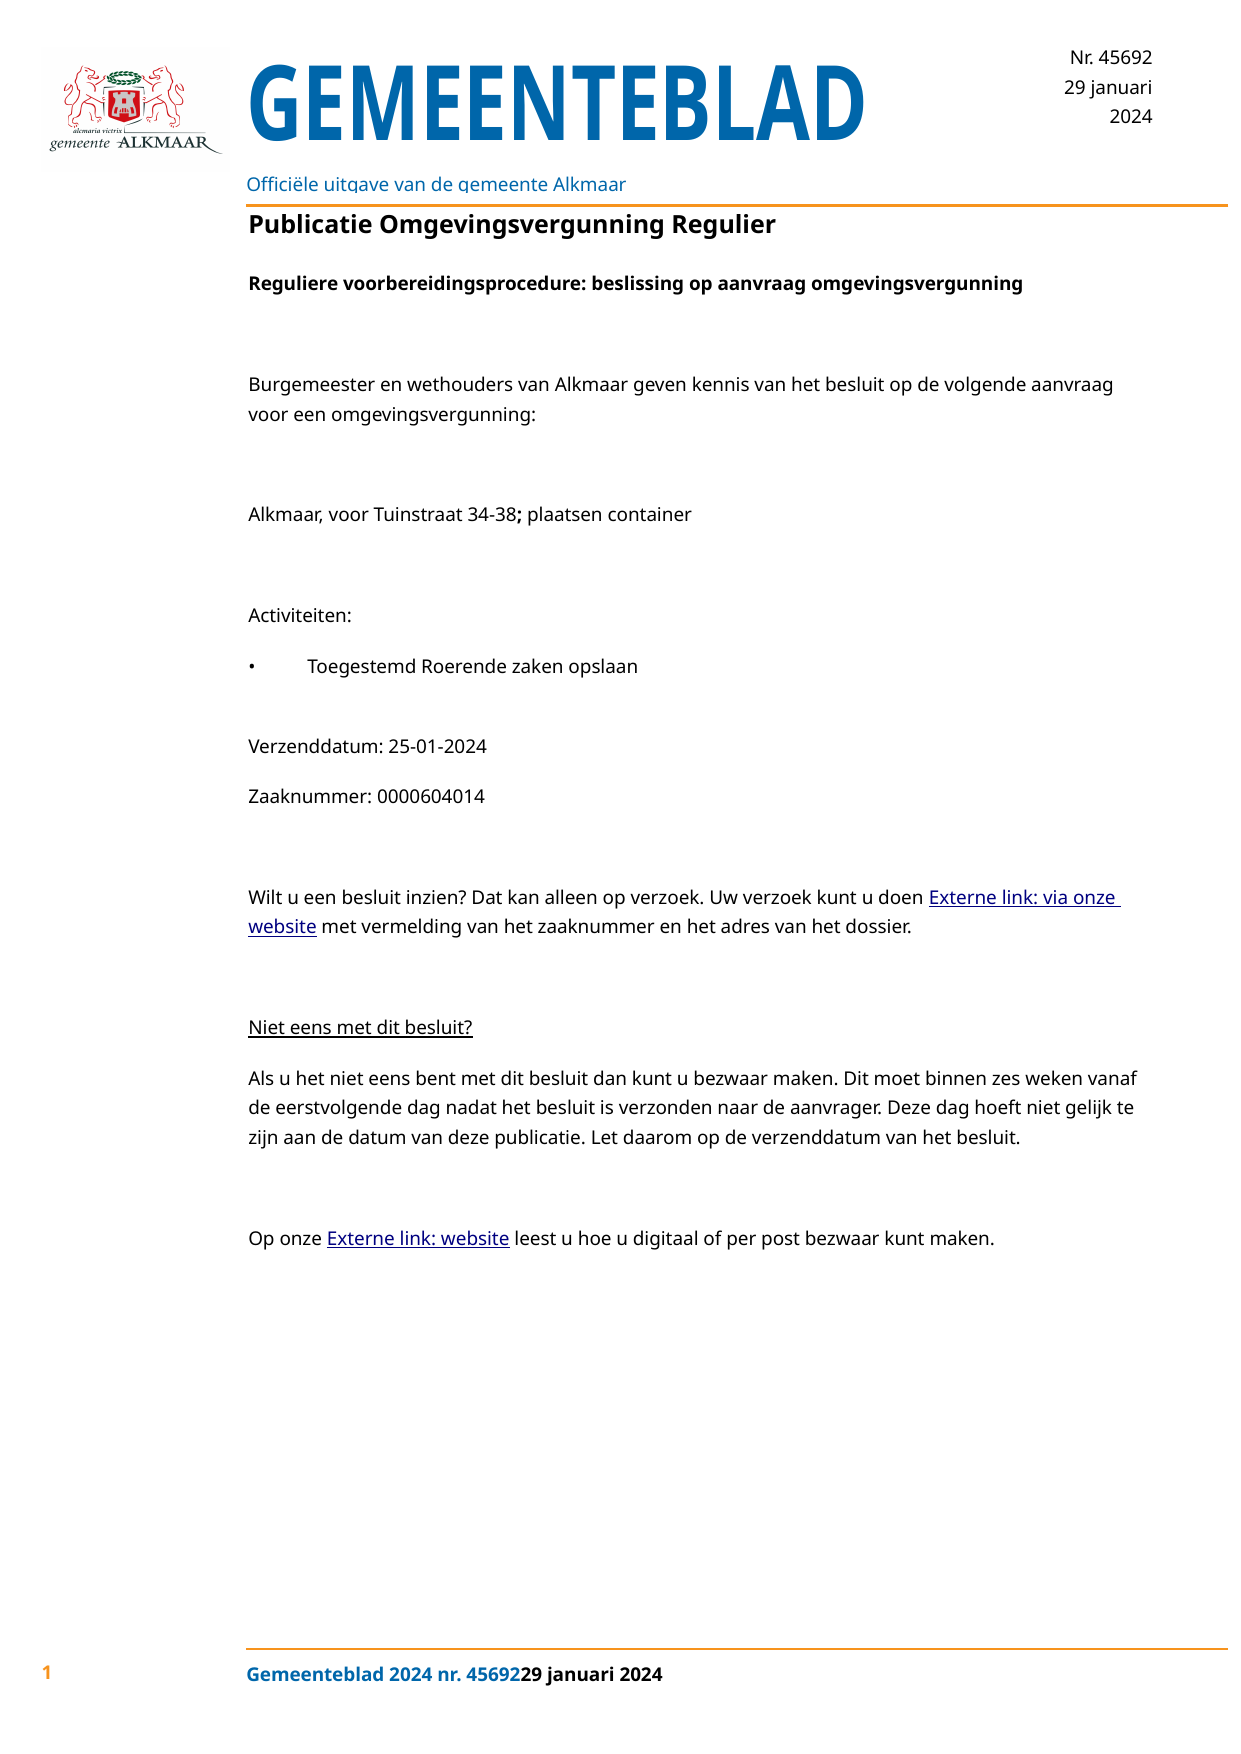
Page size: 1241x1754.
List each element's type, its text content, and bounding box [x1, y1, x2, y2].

text Zaaknummer: 0000604014 [248, 783, 1152, 809]
text Verzenddatum: 25-01-2024 [248, 733, 1152, 758]
text Wilt u een besluit inzien? Dat kan alleen op verzoek. Uw verzoek kunt u doen Externe link: via onze website met vermelding van het zaaknummer en het adres van het dossier. [248, 884, 1152, 939]
picture [41, 47, 231, 172]
text Activiteiten: [248, 602, 1152, 628]
text Publicatie Omgevingsvergunning Regulier [248, 207, 1152, 241]
text Alkmaar, voor Tuinstraat 34-38; plaatsen container [248, 502, 1152, 527]
list Toegestemd Roerende zaken opslaan [248, 653, 1152, 678]
text Niet eens met dit besluit? [248, 1014, 1152, 1040]
text Op onze Externe link: website leest u hoe u digitaal of per post bezwaar kunt maken. [248, 1225, 1152, 1251]
text Als u het niet eens bent met dit besluit dan kunt u bezwaar maken. Dit moet binnen zes weken vanaf de eerstvolgende dag nadat het besluit is verzonden naar de aanvrager. Deze dag hoeft niet gelijk te zijn aan de datum van deze publicatie. Let daarom op de verzenddatum van het besluit. [248, 1065, 1152, 1150]
text Reguliere voorbereidingsprocedure: beslissing op aanvraag omgevingsvergunning [248, 270, 1152, 296]
text Burgemeester en wethouders van Alkmaar geven kennis van het besluit op de volgende aanvraag voor een omgevingsvergunning: [248, 371, 1152, 426]
